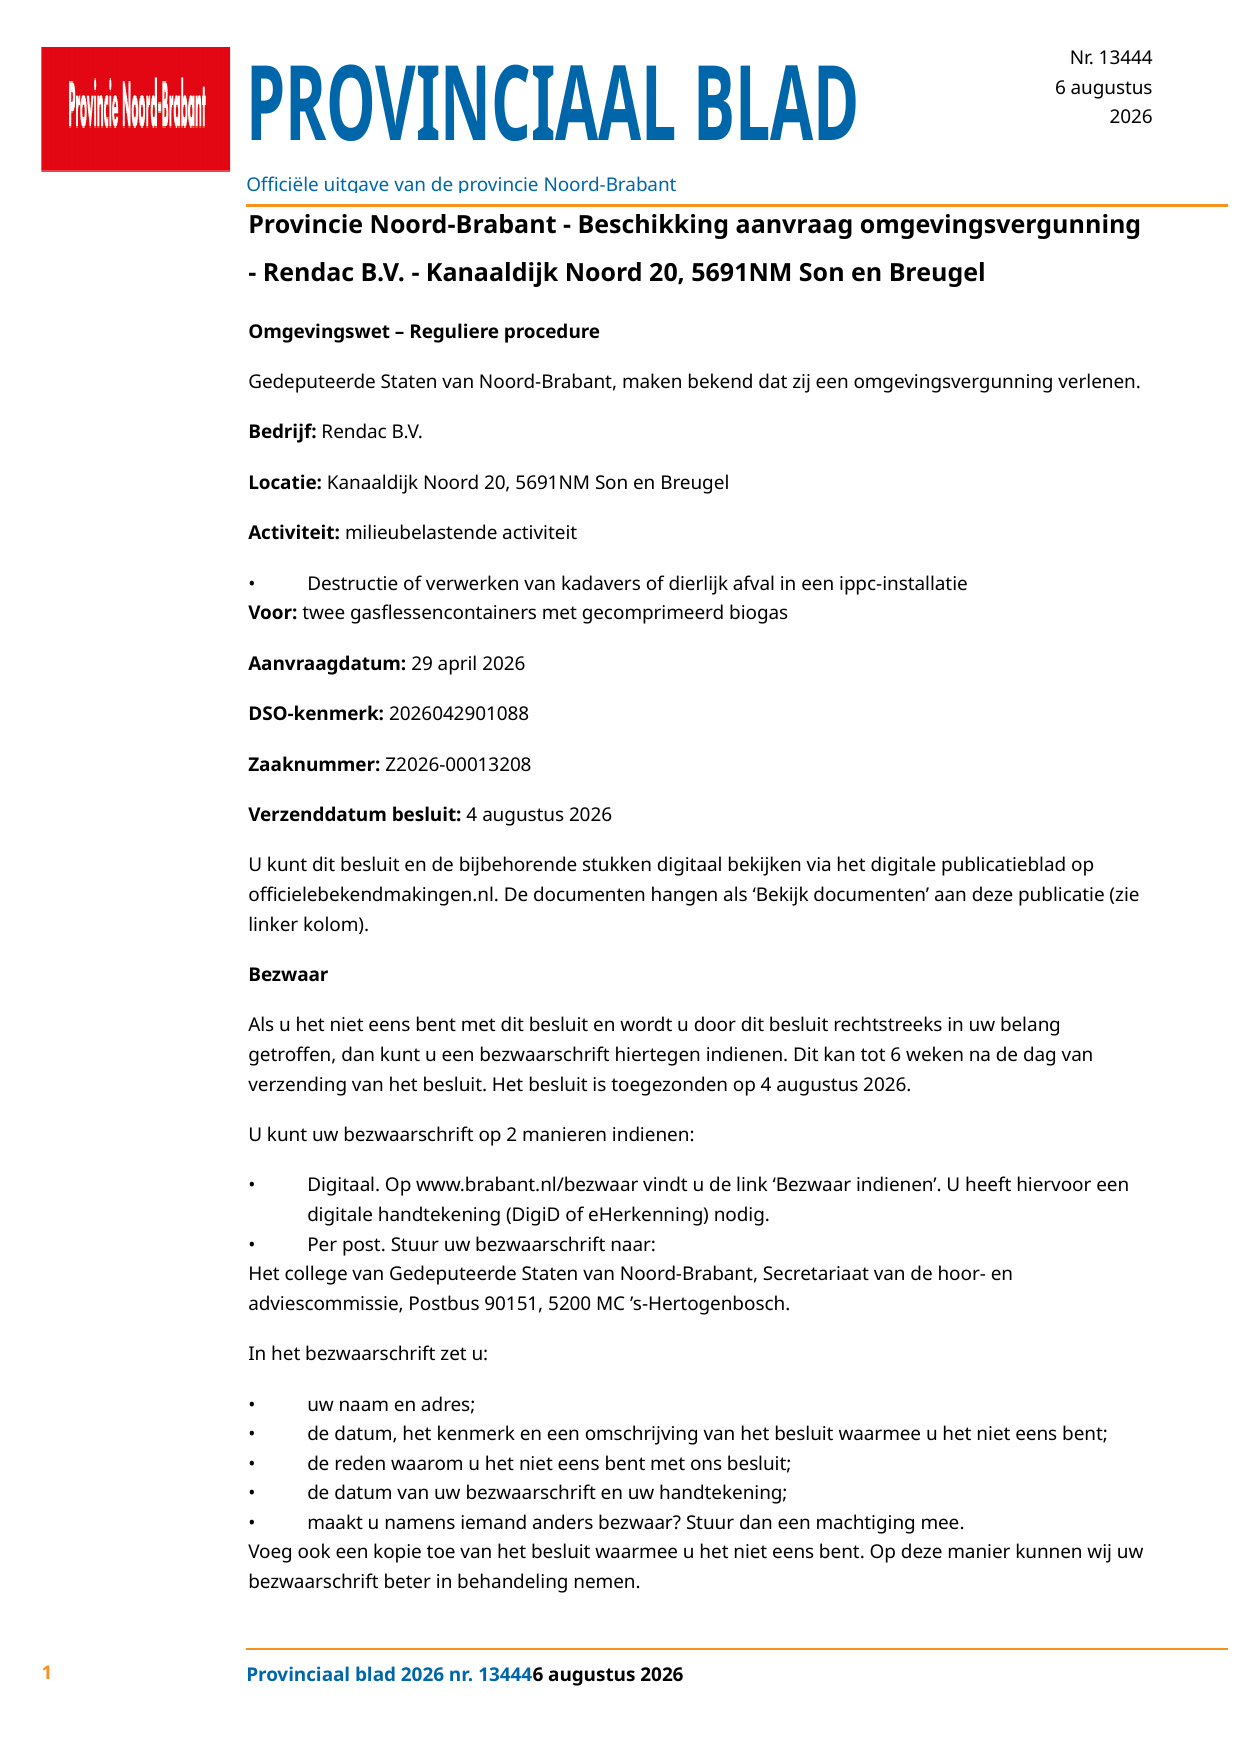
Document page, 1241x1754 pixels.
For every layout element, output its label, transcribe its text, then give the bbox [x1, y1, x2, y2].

list de datum, het kenmerk en een omschrijving van het besluit waarmee u het niet eens bent; [248, 1420, 1152, 1446]
text Verzenddatum besluit: 4 augustus 2026 [248, 801, 1152, 827]
text U kunt uw bezwaarschrift op 2 manieren indienen: [248, 1121, 1152, 1147]
list de reden waarom u het niet eens bent met ons besluit; [248, 1450, 1152, 1476]
picture [41, 47, 231, 172]
text Activiteit: milieubelastende activiteit [248, 519, 1152, 545]
text Bedrijf: Rendac B.V. [248, 419, 1152, 444]
list Per post. Stuur uw bezwaarschrift naar: [248, 1231, 1152, 1257]
text Voor: twee gasflessencontainers met gecomprimeerd biogas [248, 599, 1152, 625]
text Provincie Noord-Brabant - Beschikking aanvraag omgevingsvergunning - Rendac B.V. - Kanaaldijk Noord 20, 5691NM Son en Breugel [248, 207, 1152, 288]
list Destructie of verwerken van kadavers of dierlijk afval in een ippc-installatie [248, 570, 1152, 596]
text Als u het niet eens bent met dit besluit en wordt u door dit besluit rechtstreeks in uw belang getroffen, dan kunt u een bezwaarschrift hiertegen indienen. Dit kan tot 6 weken na de dag van verzending van het besluit. Het besluit is toegezonden op 4 augustus 2026. [248, 1012, 1152, 1097]
list de datum van uw bezwaarschrift en uw handtekening; [248, 1479, 1152, 1505]
text U kunt dit besluit en de bijbehorende stukken digitaal bekijken via het digitale publicatieblad op officielebekendmakingen.nl. De documenten hangen als ‘Bekijk documenten’ aan deze publicatie (zie linker kolom). [248, 852, 1152, 937]
text Gedeputeerde Staten van Noord-Brabant, maken bekend dat zij een omgevingsvergunning verlenen. [248, 368, 1152, 394]
list Digitaal. Op www.brabant.nl/bezwaar vindt u de link ‘Bezwaar indienen’. U heeft hiervoor een digitale handtekening (DigiD of eHerkenning) nodig. [248, 1172, 1152, 1227]
text In het bezwaarschrift zet u: [248, 1340, 1152, 1366]
list maakt u namens iemand anders bezwaar? Stuur dan een machtiging mee. [248, 1509, 1152, 1535]
text Voeg ook een kopie toe van het besluit waarmee u het niet eens bent. Op deze manier kunnen wij uw bezwaarschrift beter in behandeling nemen. [248, 1539, 1152, 1594]
text DSO-kenmerk: 2026042901088 [248, 700, 1152, 726]
list uw naam en adres; [248, 1391, 1152, 1417]
text Het college van Gedeputeerde Staten van Noord-Brabant, Secretariaat van de hoor- en adviescommissie, Postbus 90151, 5200 MC ’s‑Hertogenbosch. [248, 1260, 1152, 1316]
text Locatie: Kanaaldijk Noord 20, 5691NM Son en Breugel [248, 469, 1152, 495]
text Omgevingswet – Reguliere procedure [248, 318, 1152, 344]
text Aanvraagdatum: 29 april 2026 [248, 650, 1152, 676]
text Bezwaar [248, 961, 1152, 987]
text Zaaknummer: Z2026-00013208 [248, 751, 1152, 777]
